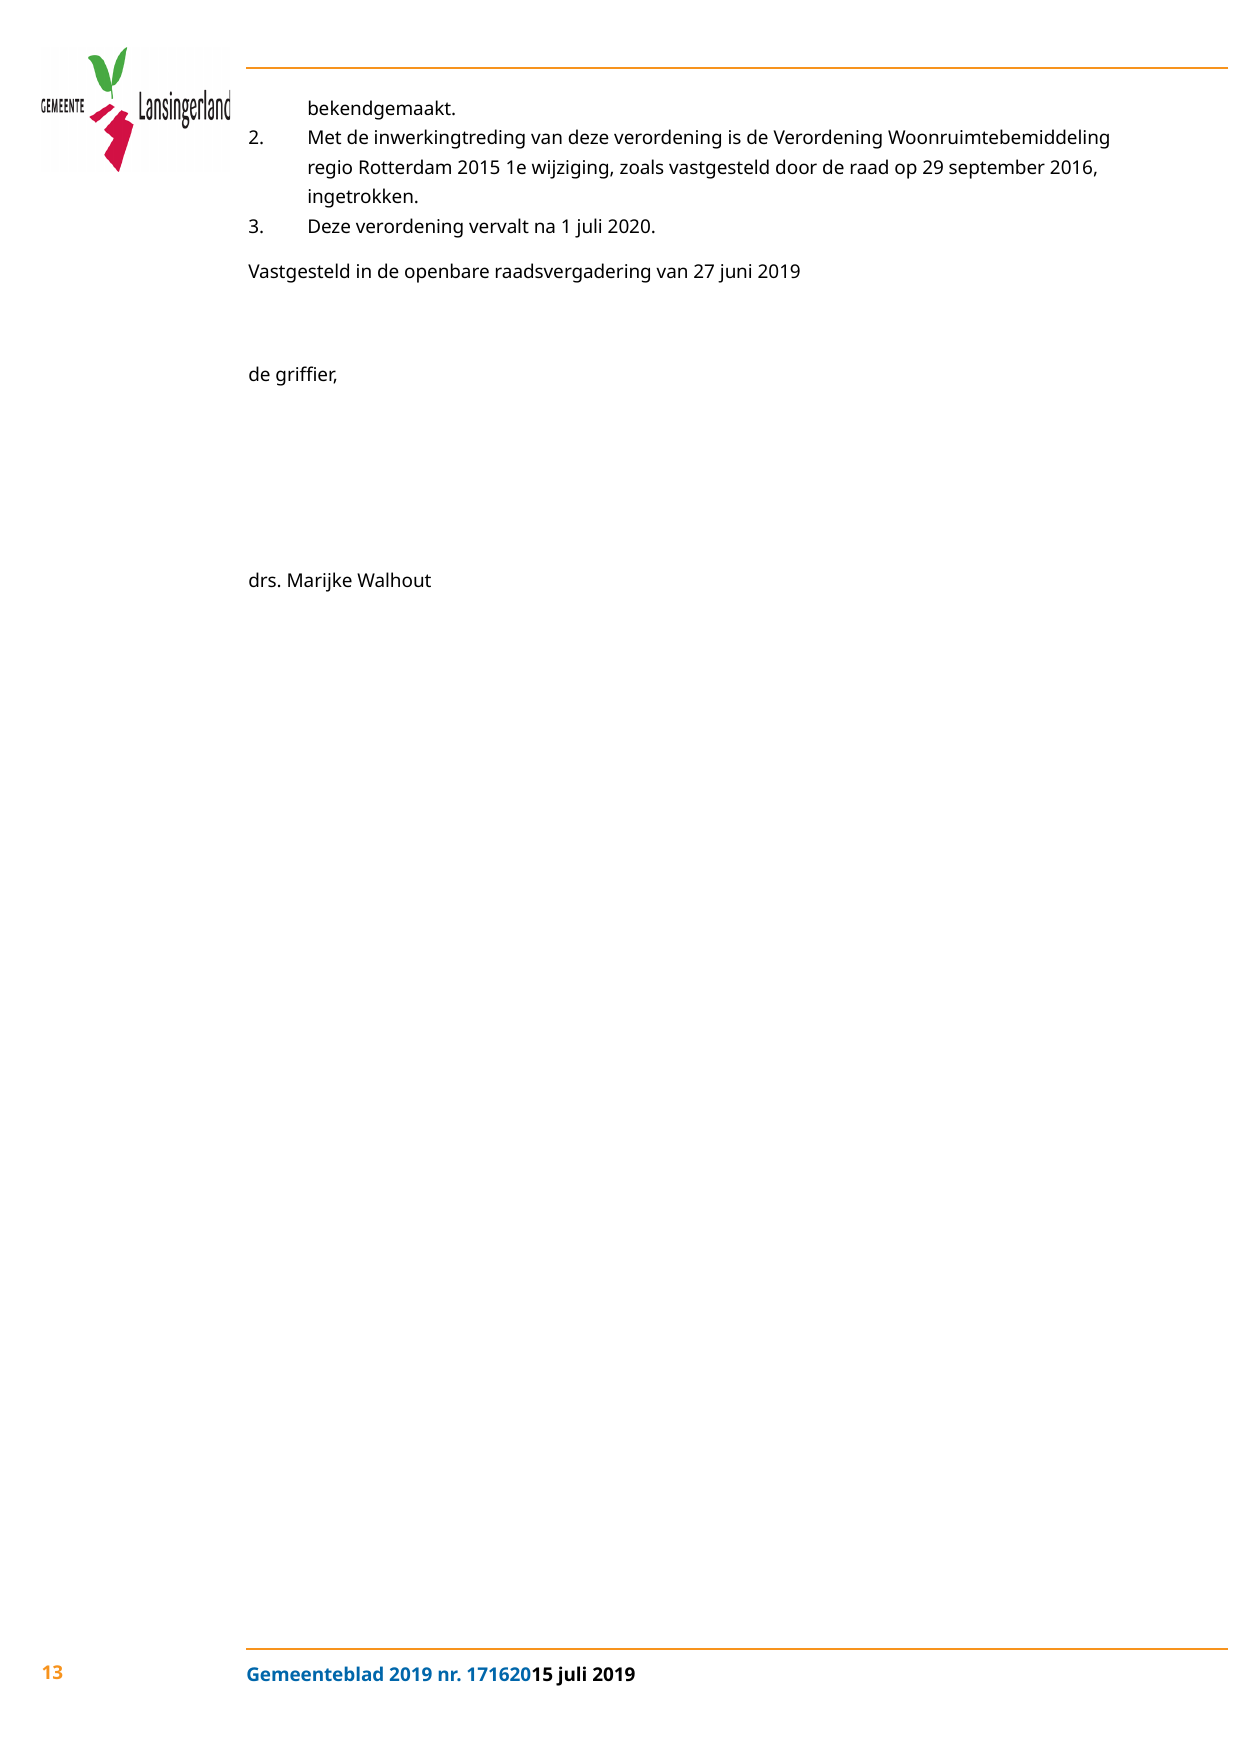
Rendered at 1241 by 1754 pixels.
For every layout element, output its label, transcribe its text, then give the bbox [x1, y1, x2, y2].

list Deze verordening vervalt na 1 juli 2020. [248, 213, 1152, 239]
text Vastgesteld in de openbare raadsvergadering van 27 juni 2019 [248, 259, 1152, 284]
text de griffier, [248, 362, 1152, 387]
picture [41, 47, 231, 172]
list bekendgemaakt. [248, 95, 1152, 121]
text drs. Marijke Walhout [248, 567, 1152, 593]
list Met de inwerkingtreding van deze verordening is de Verordening Woonruimtebemiddeling regio Rotterdam 2015 1e wijziging, zoals vastgesteld door de raad op 29 september 2016, ingetrokken. [248, 124, 1152, 209]
